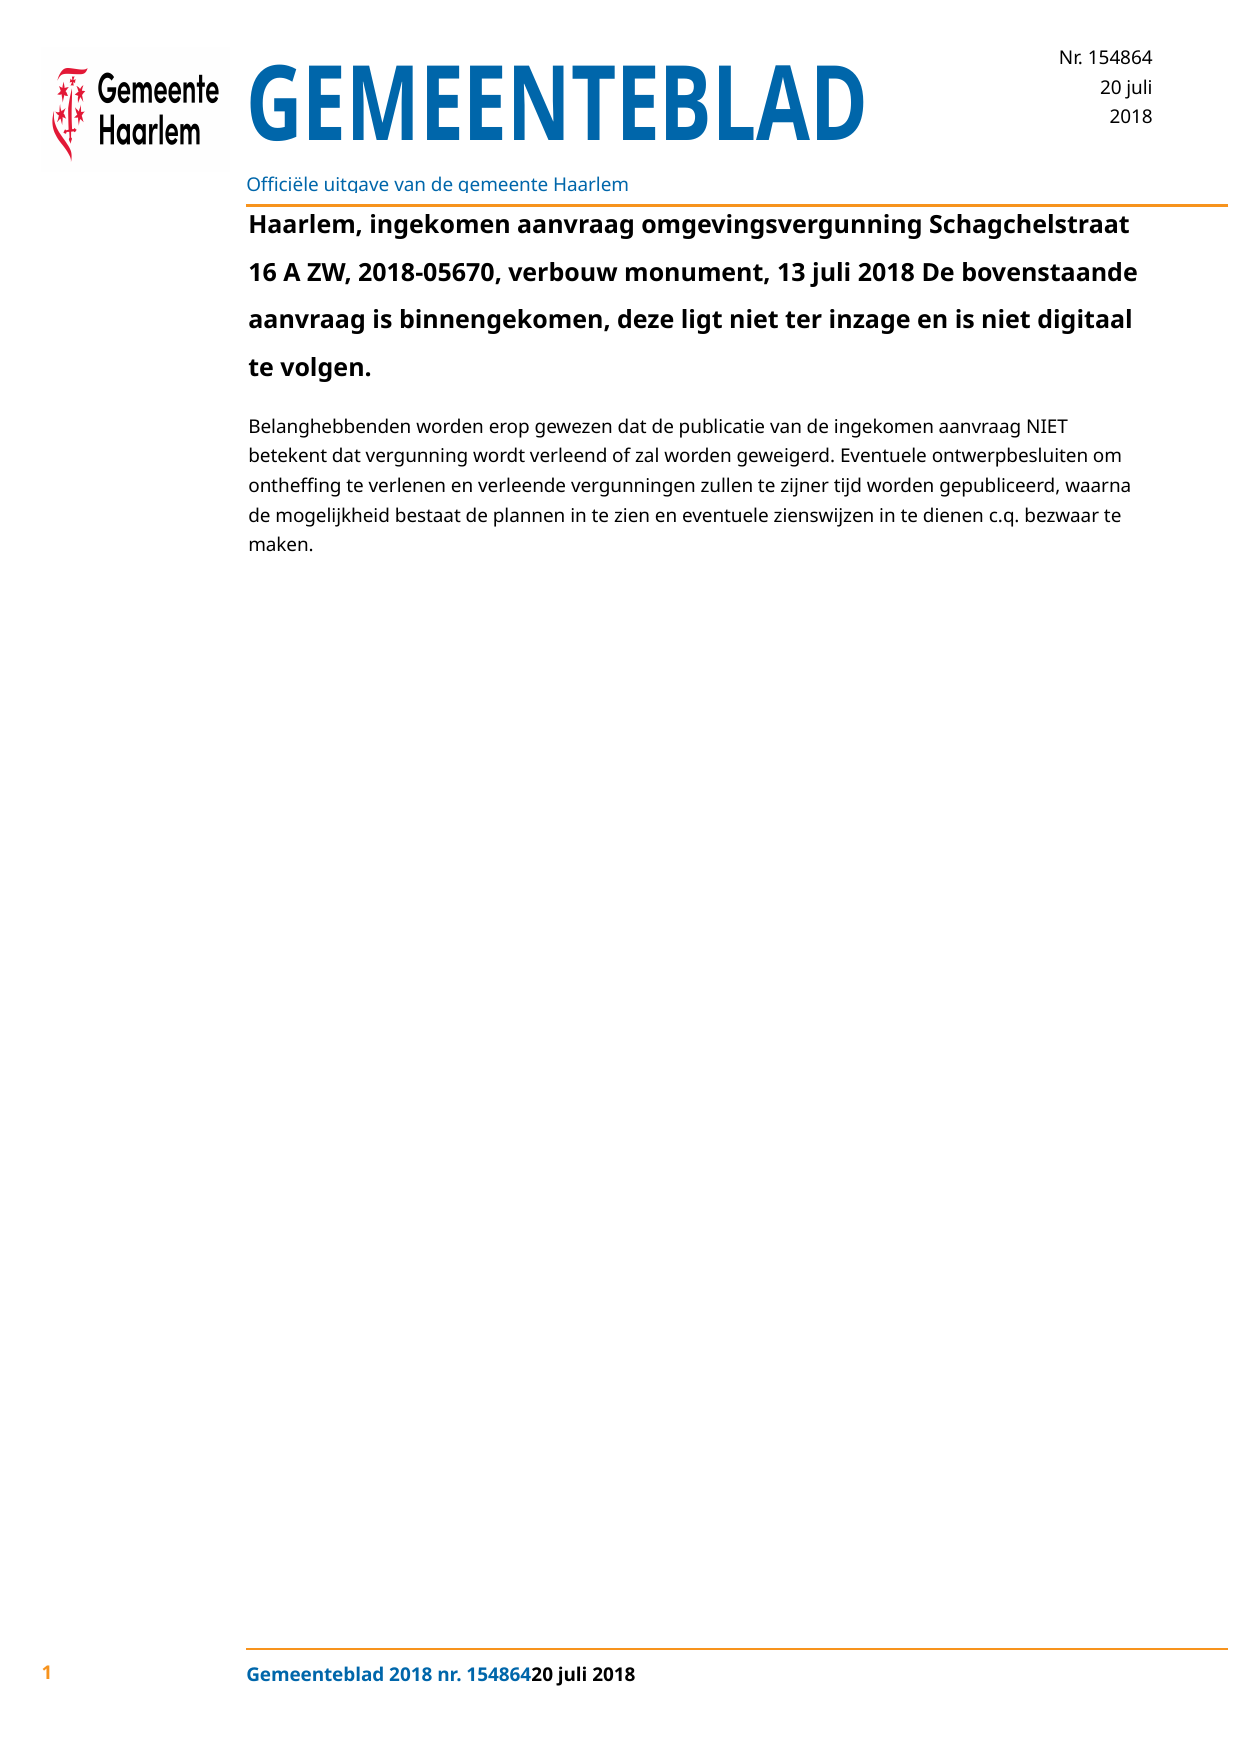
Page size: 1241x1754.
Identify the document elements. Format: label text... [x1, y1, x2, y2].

text Belanghebbenden worden erop gewezen dat de publicatie van de ingekomen aanvraag NIET betekent dat vergunning wordt verleend of zal worden geweigerd. Eventuele ontwerpbesluiten om ontheffing te verlenen en verleende vergunningen zullen te zijner tijd worden gepubliceerd, waarna de mogelijkheid bestaat de plannen in te zien en eventuele zienswijzen in te dienen c.q. bezwaar te maken. [248, 413, 1152, 557]
text Haarlem, ingekomen aanvraag omgevingsvergunning Schagchelstraat 16 A ZW, 2018-05670, verbouw monument, 13 juli 2018 De bovenstaande aanvraag is binnengekomen, deze ligt niet ter inzage en is niet digitaal te volgen. [248, 207, 1152, 384]
picture [41, 47, 231, 172]
